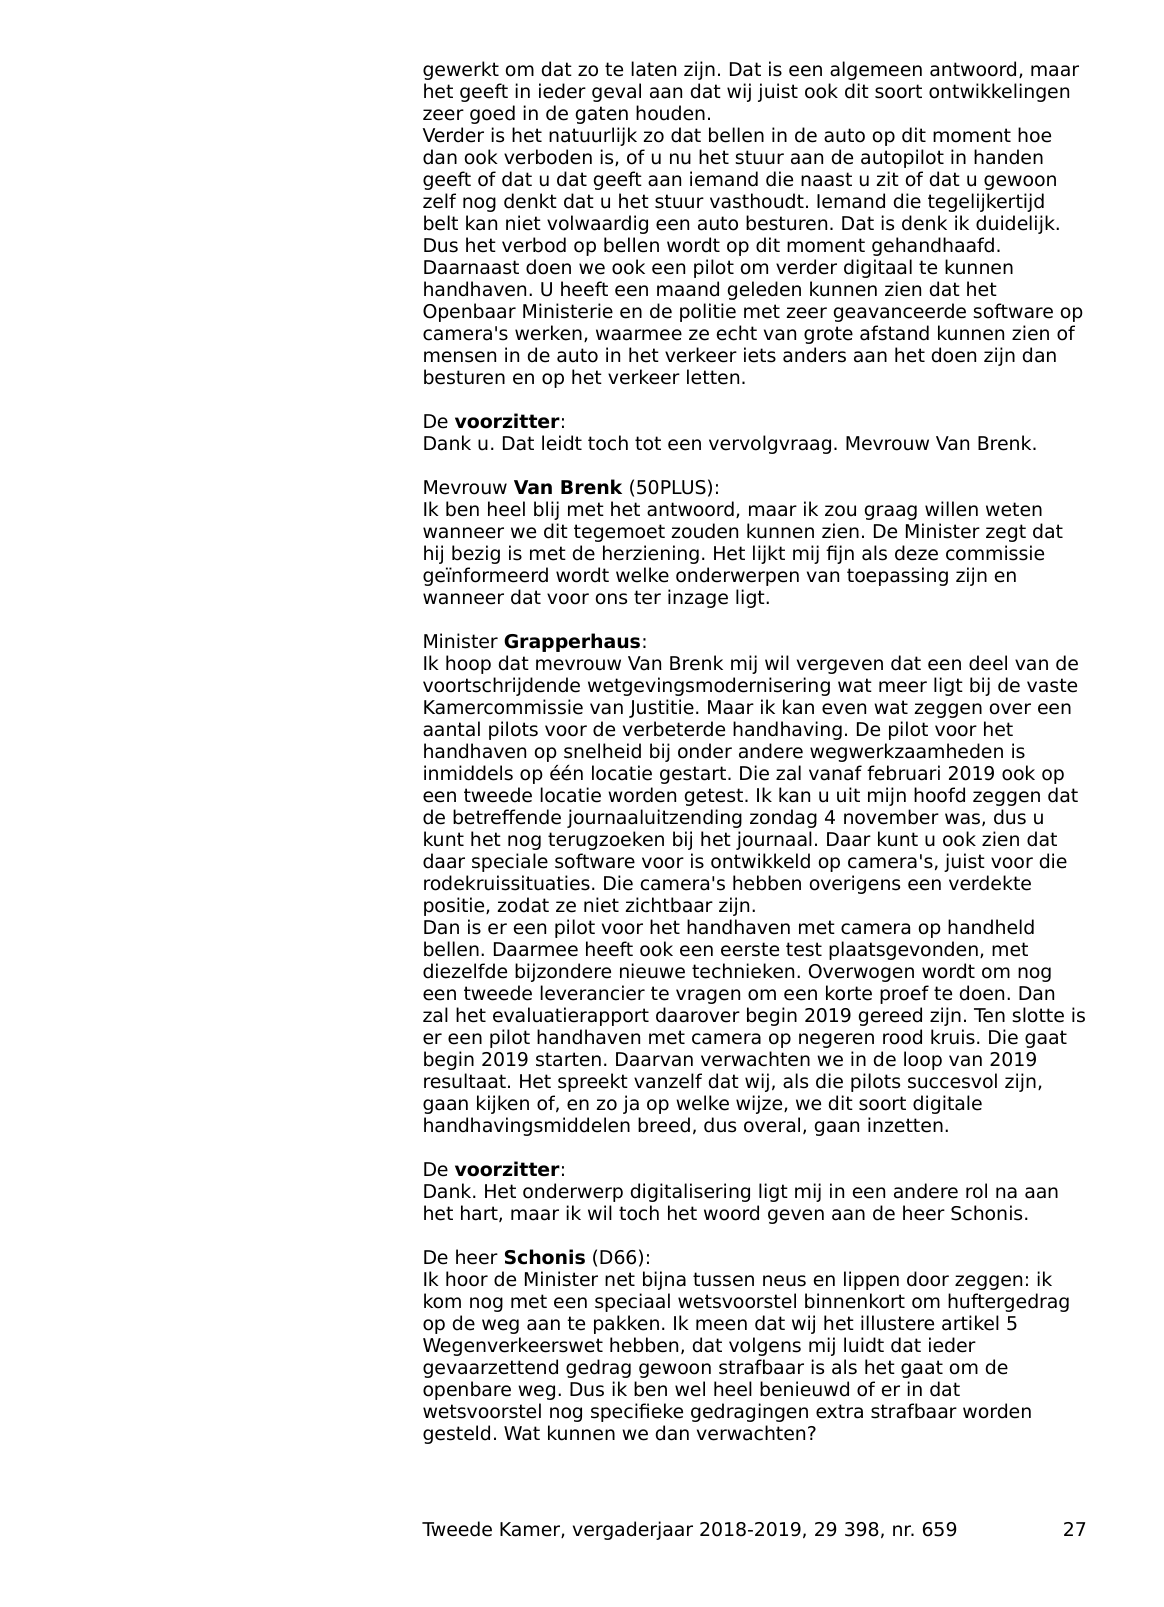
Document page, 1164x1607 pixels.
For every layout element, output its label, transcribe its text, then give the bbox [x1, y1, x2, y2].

text Ik ben heel blij met het antwoord, maar ik zou graag willen weten wanneer we dit tegemoet zouden kunnen zien. De Minister zegt dat hij bezig is met de herziening. Het lijkt mij fijn als deze commissie geïnformeerd wordt welke onderwerpen van toepassing zijn en wanneer dat voor ons ter inzage ligt. [422, 499, 1087, 609]
text De heer Schonis (D66): [422, 1247, 1087, 1269]
text Verder is het natuurlijk zo dat bellen in de auto op dit moment hoe dan ook verboden is, of u nu het stuur aan de autopilot in handen geeft of dat u dat geeft aan iemand die naast u zit of dat u gewoon zelf nog denkt dat u het stuur vasthoudt. Iemand die tegelijkertijd belt kan niet volwaardig een auto besturen. Dat is denk ik duidelijk. Dus het verbod op bellen wordt op dit moment gehandhaafd. Daarnaast doen we ook een pilot om verder digitaal te kunnen handhaven. U heeft een maand geleden kunnen zien dat het Openbaar Ministerie en de politie met zeer geavanceerde software op camera's werken, waarmee ze echt van grote afstand kunnen zien of mensen in de auto in het verkeer iets anders aan het doen zijn dan besturen en op het verkeer letten. [422, 125, 1087, 389]
text Dank u. Dat leidt toch tot een vervolgvraag. Mevrouw Van Brenk. [422, 433, 1087, 455]
text Minister Grapperhaus: [422, 631, 1087, 653]
text Ik hoor de Minister net bijna tussen neus en lippen door zeggen: ik kom nog met een speciaal wetsvoorstel binnenkort om huftergedrag op de weg aan te pakken. Ik meen dat wij het illustere artikel 5 Wegenverkeerswet hebben, dat volgens mij luidt dat ieder gevaarzettend gedrag gewoon strafbaar is als het gaat om de openbare weg. Dus ik ben wel heel benieuwd of er in dat wetsvoorstel nog specifieke gedragingen extra strafbaar worden gesteld. Wat kunnen we dan verwachten? [422, 1269, 1087, 1445]
text gewerkt om dat zo te laten zijn. Dat is een algemeen antwoord, maar het geeft in ieder geval aan dat wij juist ook dit soort ontwikkelingen zeer goed in de gaten houden. [422, 59, 1087, 125]
text Dan is er een pilot voor het handhaven met camera op handheld bellen. Daarmee heeft ook een eerste test plaatsgevonden, met diezelfde bijzondere nieuwe technieken. Overwogen wordt om nog een tweede leverancier te vragen om een korte proef te doen. Dan zal het evaluatierapport daarover begin 2019 gereed zijn. Ten slotte is er een pilot handhaven met camera op negeren rood kruis. Die gaat begin 2019 starten. Daarvan verwachten we in de loop van 2019 resultaat. Het spreekt vanzelf dat wij, als die pilots succesvol zijn, gaan kijken of, en zo ja op welke wijze, we dit soort digitale handhavingsmiddelen breed, dus overal, gaan inzetten. [422, 917, 1087, 1137]
text Mevrouw Van Brenk (50PLUS): [422, 477, 1087, 499]
text Dank. Het onderwerp digitalisering ligt mij in een andere rol na aan het hart, maar ik wil toch het woord geven aan de heer Schonis. [422, 1181, 1087, 1225]
text Ik hoop dat mevrouw Van Brenk mij wil vergeven dat een deel van de voortschrijdende wetgevingsmodernisering wat meer ligt bij de vaste Kamercommissie van Justitie. Maar ik kan even wat zeggen over een aantal pilots voor de verbeterde handhaving. De pilot voor het handhaven op snelheid bij onder andere wegwerkzaamheden is inmiddels op één locatie gestart. Die zal vanaf februari 2019 ook op een tweede locatie worden getest. Ik kan u uit mijn hoofd zeggen dat de betreffende journaaluitzending zondag 4 november was, dus u kunt het nog terugzoeken bij het journaal. Daar kunt u ook zien dat daar speciale software voor is ontwikkeld op camera's, juist voor die rodekruissituaties. Die camera's hebben overigens een verdekte positie, zodat ze niet zichtbaar zijn. [422, 653, 1087, 917]
text De voorzitter: [422, 411, 1087, 433]
text De voorzitter: [422, 1159, 1087, 1181]
